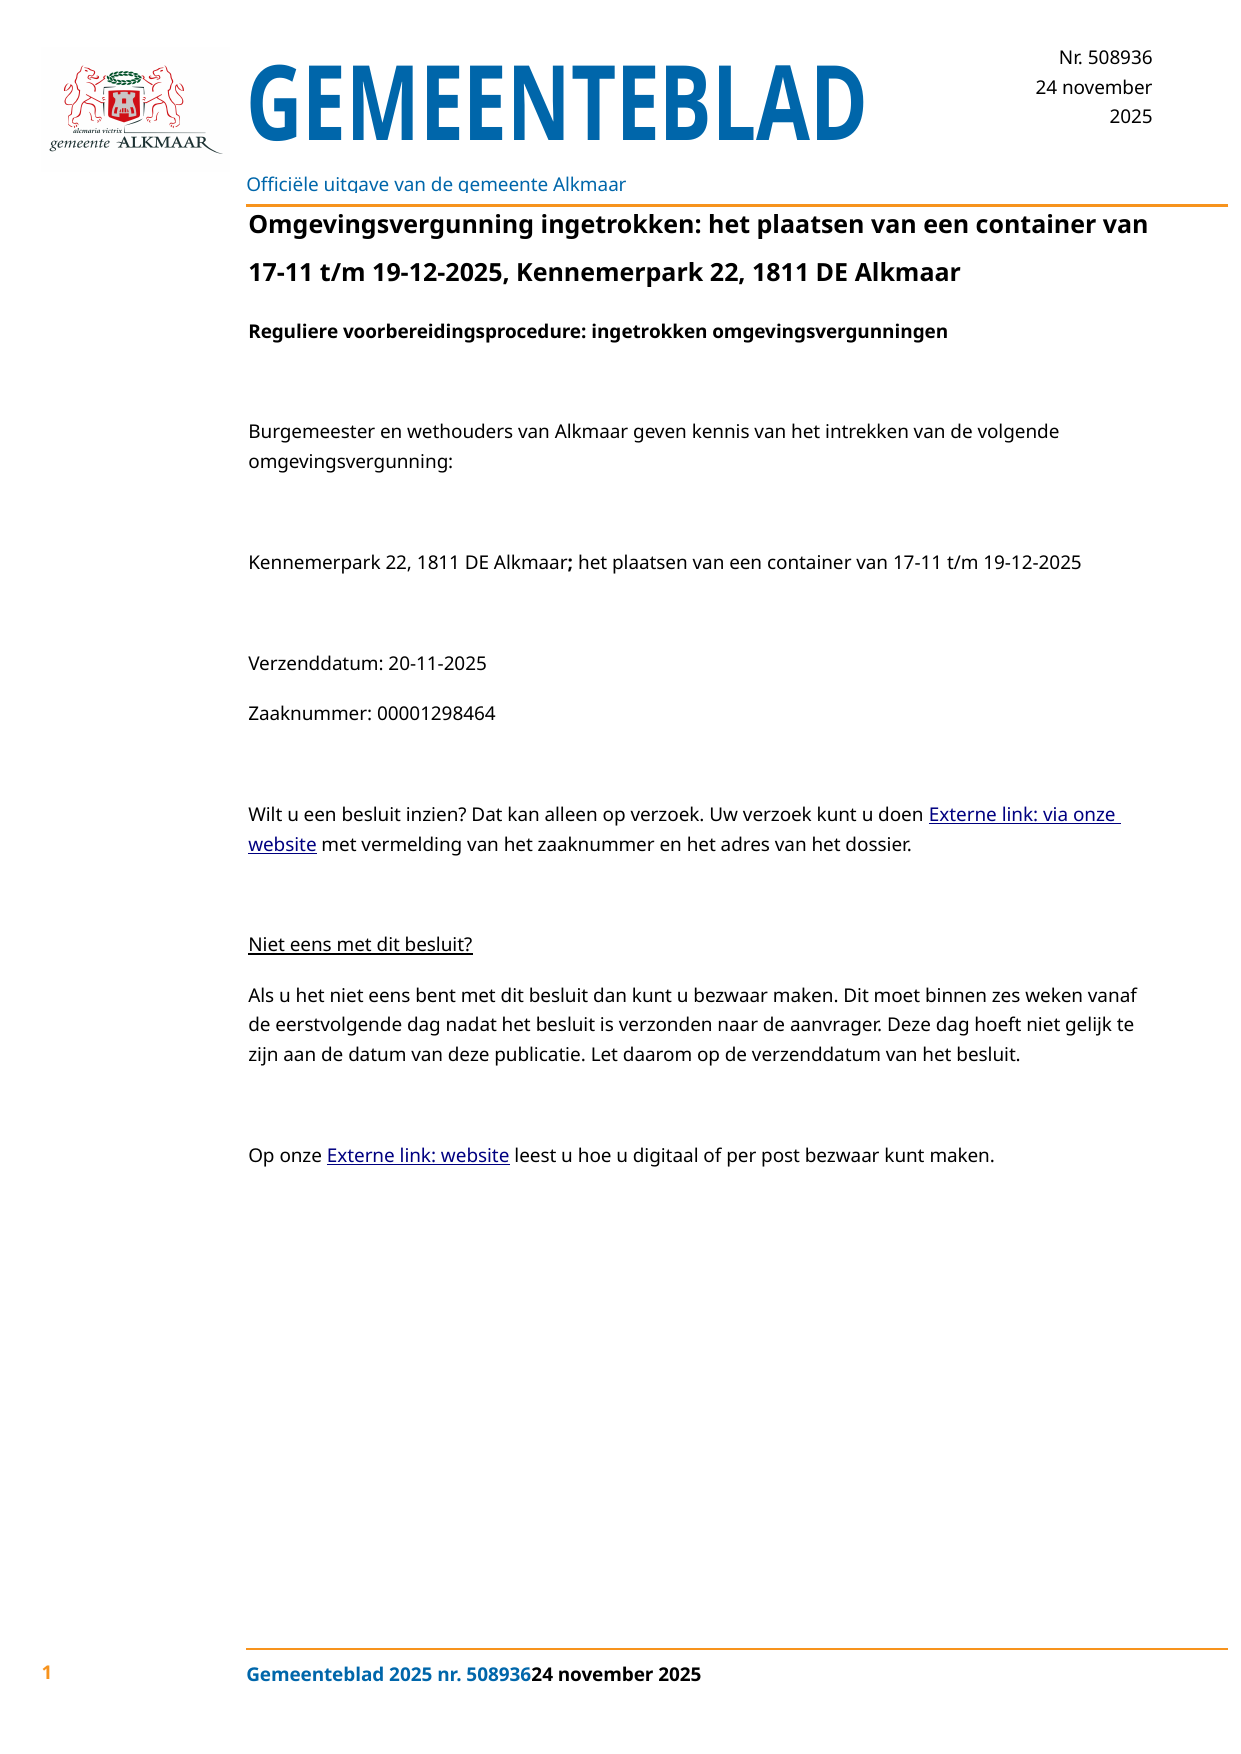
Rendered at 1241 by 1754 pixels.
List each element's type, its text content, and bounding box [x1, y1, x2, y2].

picture [41, 47, 231, 172]
text Verzenddatum: 20-11-2025 [248, 650, 1152, 676]
text Op onze Externe link: website leest u hoe u digitaal of per post bezwaar kunt maken. [248, 1142, 1152, 1168]
text Wilt u een besluit inzien? Dat kan alleen op verzoek. Uw verzoek kunt u doen Externe link: via onze website met vermelding van het zaaknummer en het adres van het dossier. [248, 801, 1152, 857]
text Kennemerpark 22, 1811 DE Alkmaar; het plaatsen van een container van 17-11 t/m 19-12-2025 [248, 549, 1152, 575]
text Als u het niet eens bent met dit besluit dan kunt u bezwaar maken. Dit moet binnen zes weken vanaf de eerstvolgende dag nadat het besluit is verzonden naar de aanvrager. Deze dag hoeft niet gelijk te zijn aan de datum van deze publicatie. Let daarom op de verzenddatum van het besluit. [248, 982, 1152, 1067]
text Niet eens met dit besluit? [248, 932, 1152, 957]
text Omgevingsvergunning ingetrokken: het plaatsen van een container van 17-11 t/m 19-12-2025, Kennemerpark 22, 1811 DE Alkmaar [248, 207, 1152, 288]
text Zaaknummer: 00001298464 [248, 700, 1152, 726]
text Reguliere voorbereidingsprocedure: ingetrokken omgevingsvergunningen [248, 318, 1152, 344]
text Burgemeester en wethouders van Alkmaar geven kennis van het intrekken van de volgende omgevingsvergunning: [248, 419, 1152, 474]
